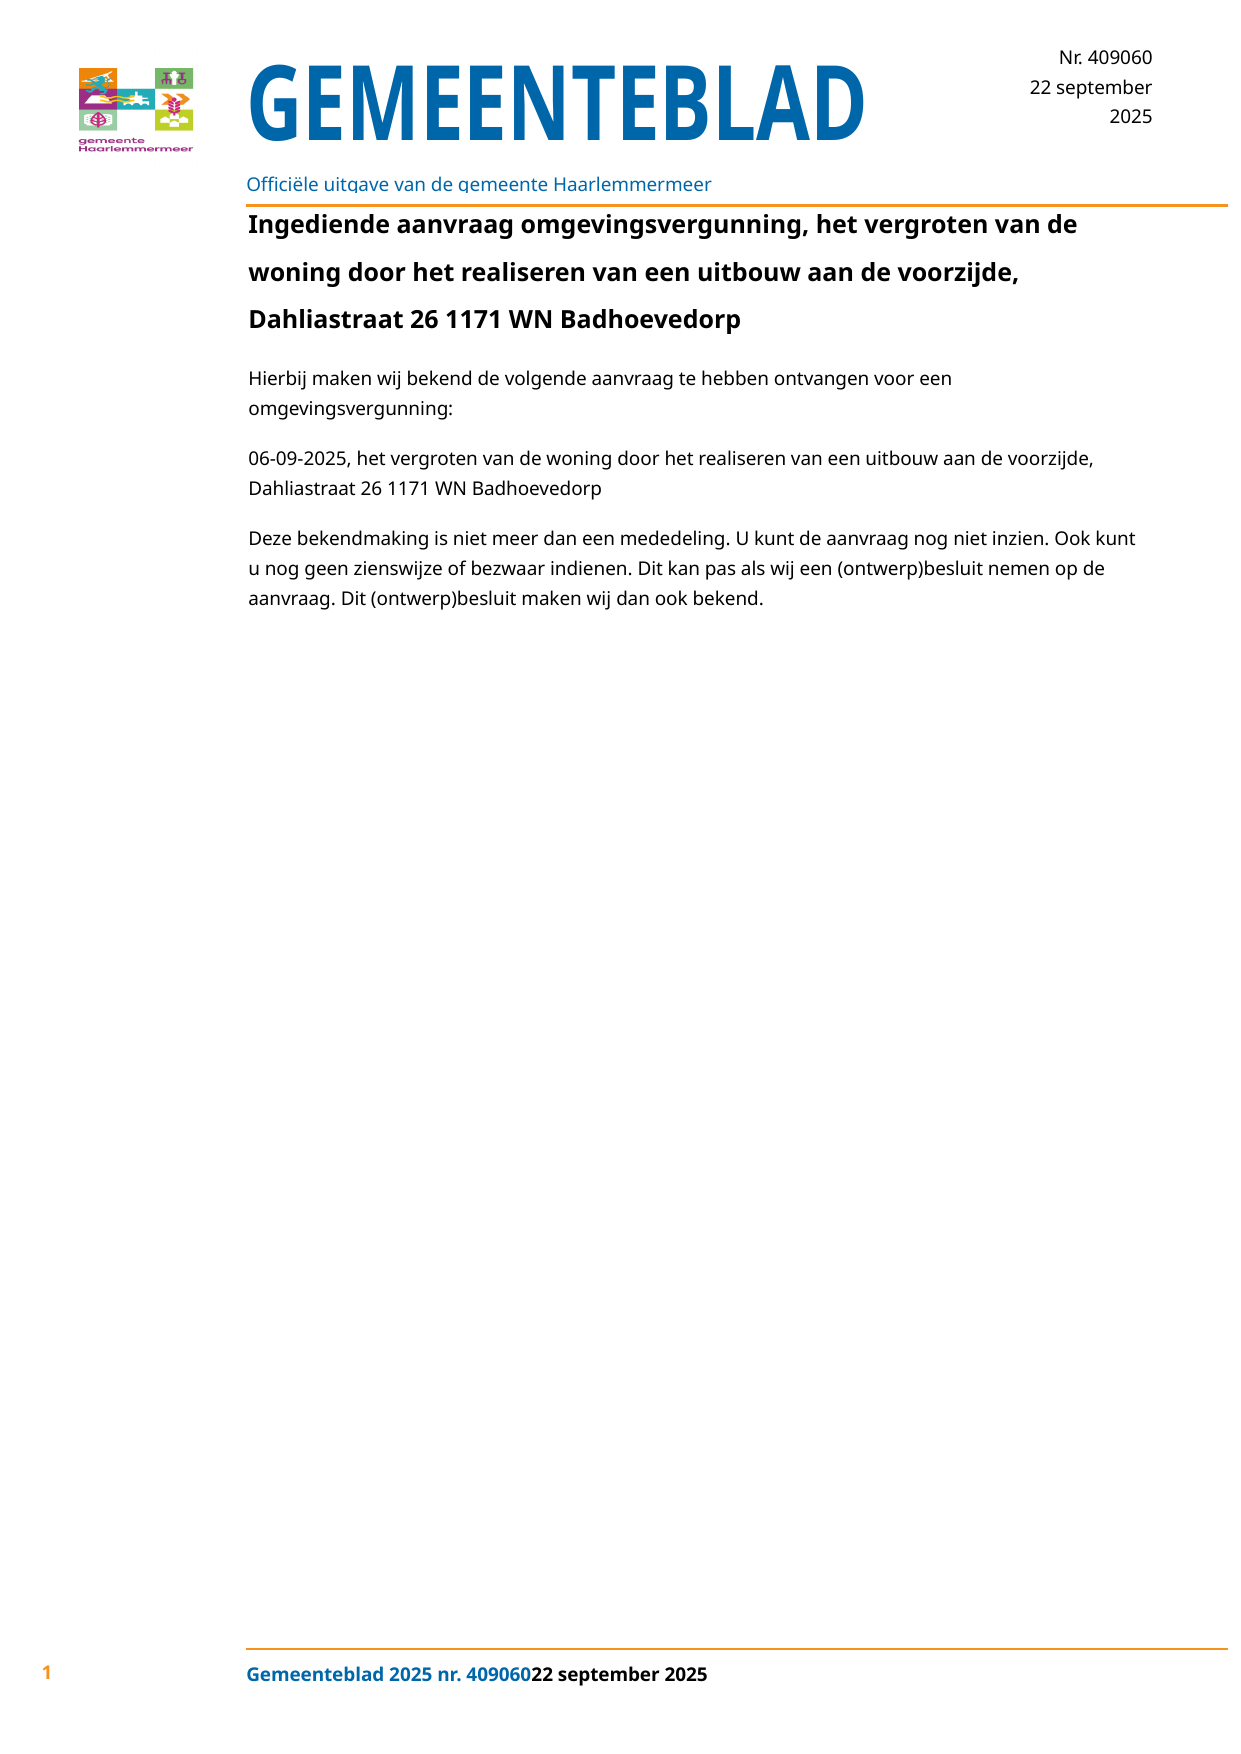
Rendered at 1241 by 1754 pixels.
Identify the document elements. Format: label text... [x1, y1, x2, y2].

text 06-09-2025, het vergroten van de woning door het realiseren van een uitbouw aan de voorzijde, Dahliastraat 26 1171 WN Badhoevedorp [248, 446, 1152, 501]
text Hierbij maken wij bekend de volgende aanvraag te hebben ontvangen voor een omgevingsvergunning: [248, 366, 1152, 421]
text Ingediende aanvraag omgevingsvergunning, het vergroten van de woning door het realiseren van een uitbouw aan de voorzijde, Dahliastraat 26 1171 WN Badhoevedorp [248, 207, 1152, 336]
picture [41, 47, 231, 172]
text Deze bekendmaking is niet meer dan een mededeling. U kunt de aanvraag nog niet inzien. Ook kunt u nog geen zienswijze of bezwaar indienen. Dit kan pas als wij een (ontwerp)besluit nemen op de aanvraag. Dit (ontwerp)besluit maken wij dan ook bekend. [248, 526, 1152, 610]
